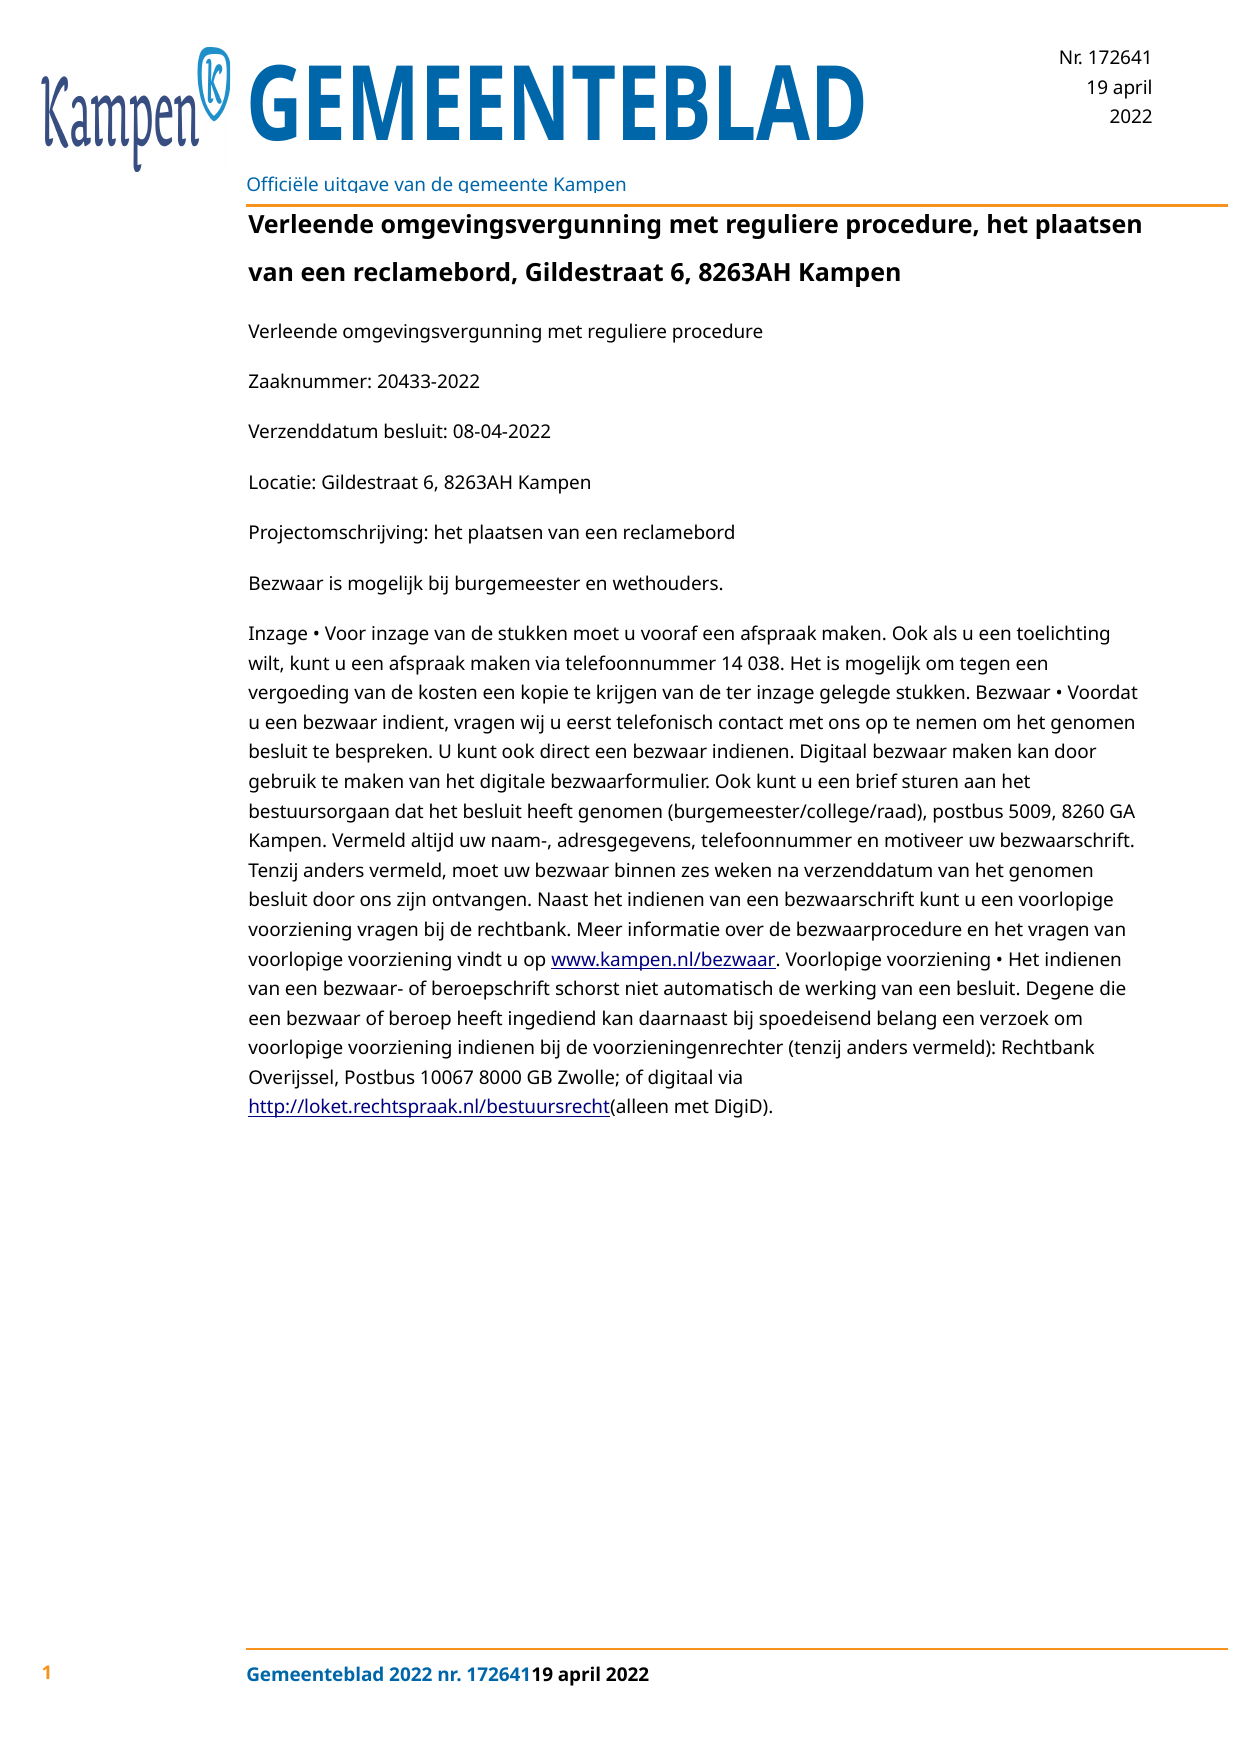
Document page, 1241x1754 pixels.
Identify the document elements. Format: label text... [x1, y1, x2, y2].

text Zaaknummer: 20433-2022 [248, 368, 1152, 394]
text Verzenddatum besluit: 08-04-2022 [248, 419, 1152, 444]
text Inzage • Voor inzage van de stukken moet u vooraf een afspraak maken. Ook als u een toelichting wilt, kunt u een afspraak maken via telefoonnummer 14 038. Het is mogelijk om tegen een vergoeding van de kosten een kopie te krijgen van de ter inzage gelegde stukken. Bezwaar • Voordat u een bezwaar indient, vragen wij u eerst telefonisch contact met ons op te nemen om het genomen besluit te bespreken. U kunt ook direct een bezwaar indienen. Digitaal bezwaar maken kan door gebruik te maken van het digitale bezwaarformulier. Ook kunt u een brief sturen aan het bestuursorgaan dat het besluit heeft genomen (burgemeester/college/raad), postbus 5009, 8260 GA Kampen. Vermeld altijd uw naam-, adresgegevens, telefoonnummer en motiveer uw bezwaarschrift. Tenzij anders vermeld, moet uw bezwaar binnen zes weken na verzenddatum van het genomen besluit door ons zijn ontvangen. Naast het indienen van een bezwaarschrift kunt u een voorlopige voorziening vragen bij de rechtbank. Meer informatie over de bezwaarprocedure en het vragen van voorlopige voorziening vindt u op www.kampen.nl/bezwaar. Voorlopige voorziening • Het indienen van een bezwaar- of beroepschrift schorst niet automatisch de werking van een besluit. Degene die een bezwaar of beroep heeft ingediend kan daarnaast bij spoedeisend belang een verzoek om voorlopige voorziening indienen bij de voorzieningenrechter (tenzij anders vermeld): Rechtbank Overijssel, Postbus 10067 8000 GB Zwolle; of digitaal via http://loket.rechtspraak.nl/bestuursrecht(alleen met DigiD). [248, 620, 1152, 1119]
text Locatie: Gildestraat 6, 8263AH Kampen [248, 469, 1152, 495]
text Projectomschrijving: het plaatsen van een reclamebord [248, 519, 1152, 545]
picture [41, 47, 231, 172]
text Verleende omgevingsvergunning met reguliere procedure, het plaatsen van een reclamebord, Gildestraat 6, 8263AH Kampen [248, 207, 1152, 288]
text Verleende omgevingsvergunning met reguliere procedure [248, 318, 1152, 344]
text Bezwaar is mogelijk bij burgemeester en wethouders. [248, 570, 1152, 596]
